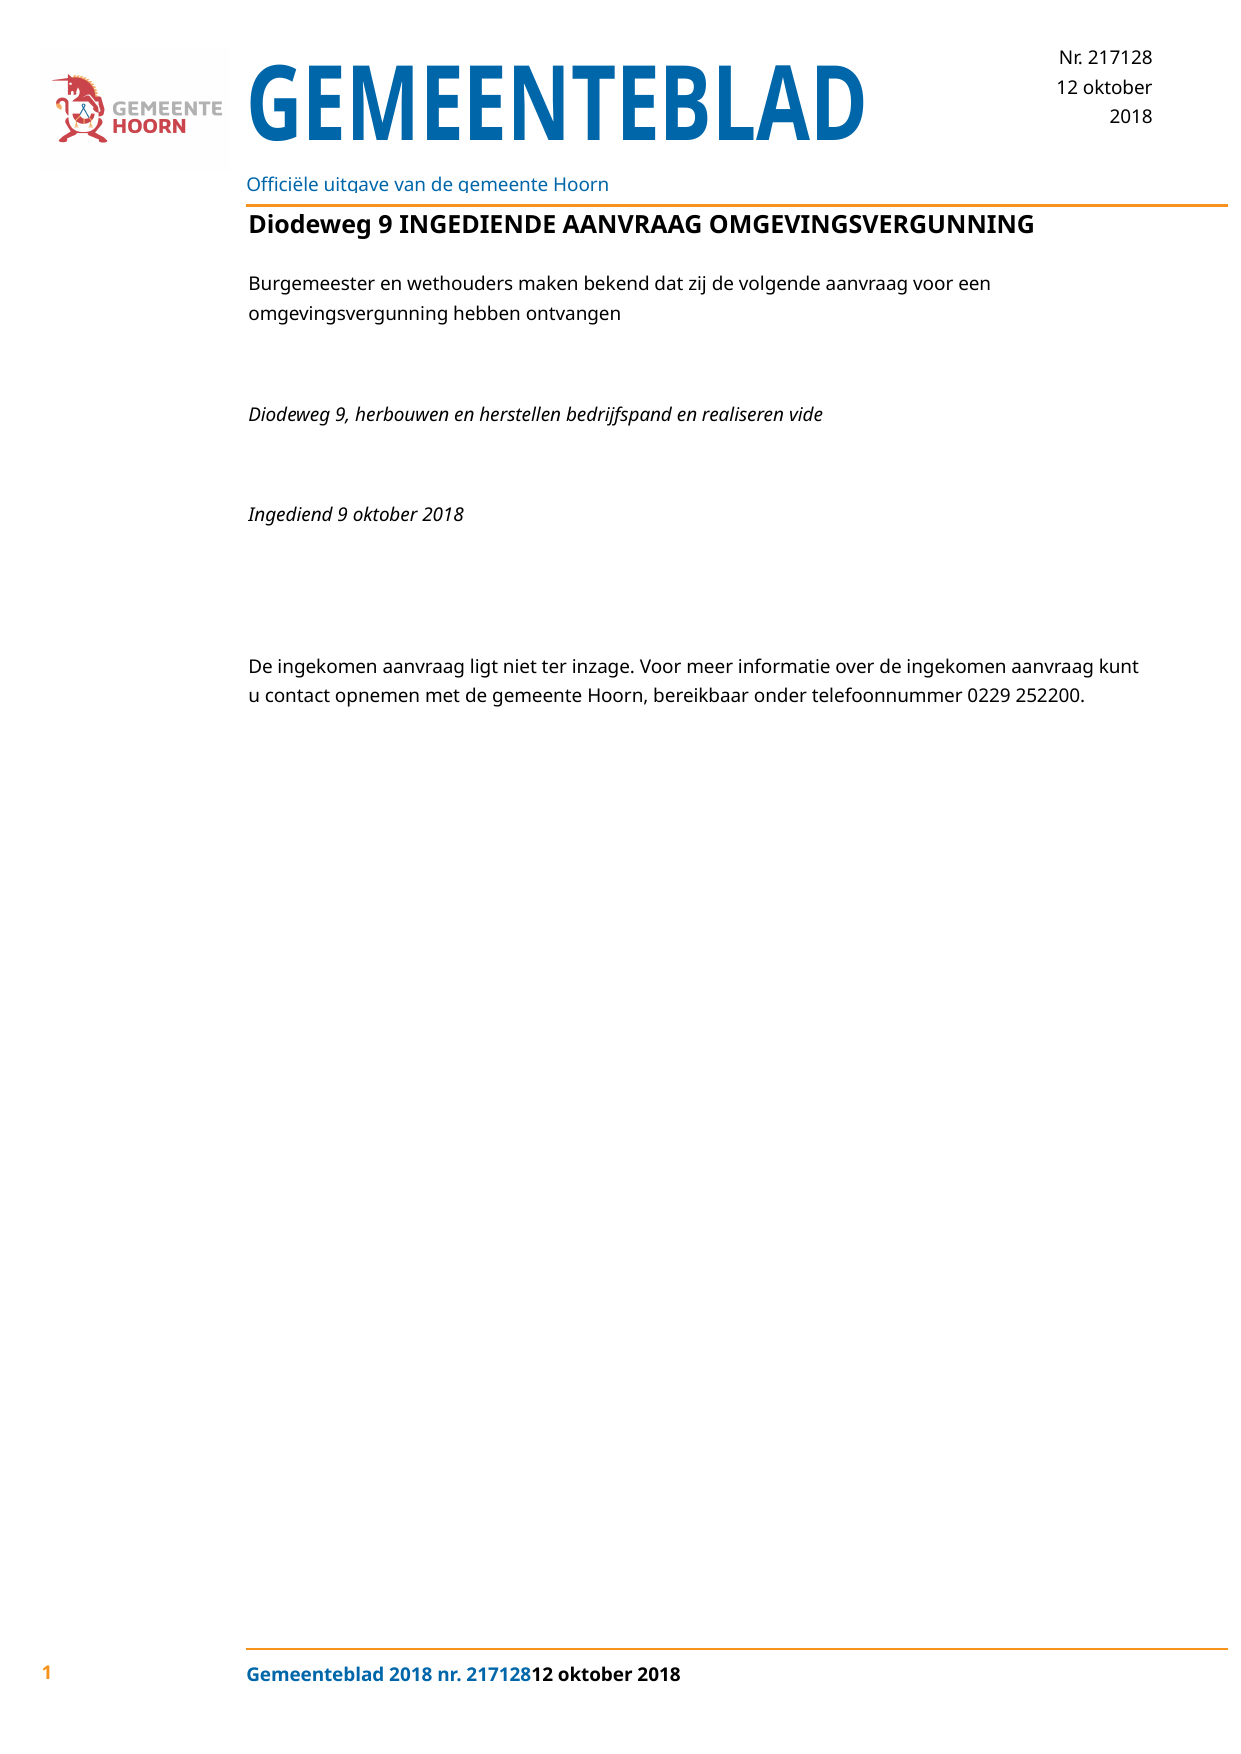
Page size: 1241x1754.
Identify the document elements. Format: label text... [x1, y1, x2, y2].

picture [41, 47, 231, 172]
text Ingediend 9 oktober 2018 [248, 502, 1152, 527]
text Diodeweg 9 INGEDIENDE AANVRAAG OMGEVINGSVERGUNNING [248, 207, 1152, 241]
text Diodeweg 9, herbouwen en herstellen bedrijfspand en realiseren vide [248, 401, 1152, 426]
text De ingekomen aanvraag ligt niet ter inzage. Voor meer informatie over de ingekomen aanvraag kunt u contact opnemen met de gemeente Hoorn, bereikbaar onder telefoonnummer 0229 252200. [248, 653, 1152, 708]
text Burgemeester en wethouders maken bekend dat zij de volgende aanvraag voor een omgevingsvergunning hebben ontvangen [248, 270, 1152, 326]
